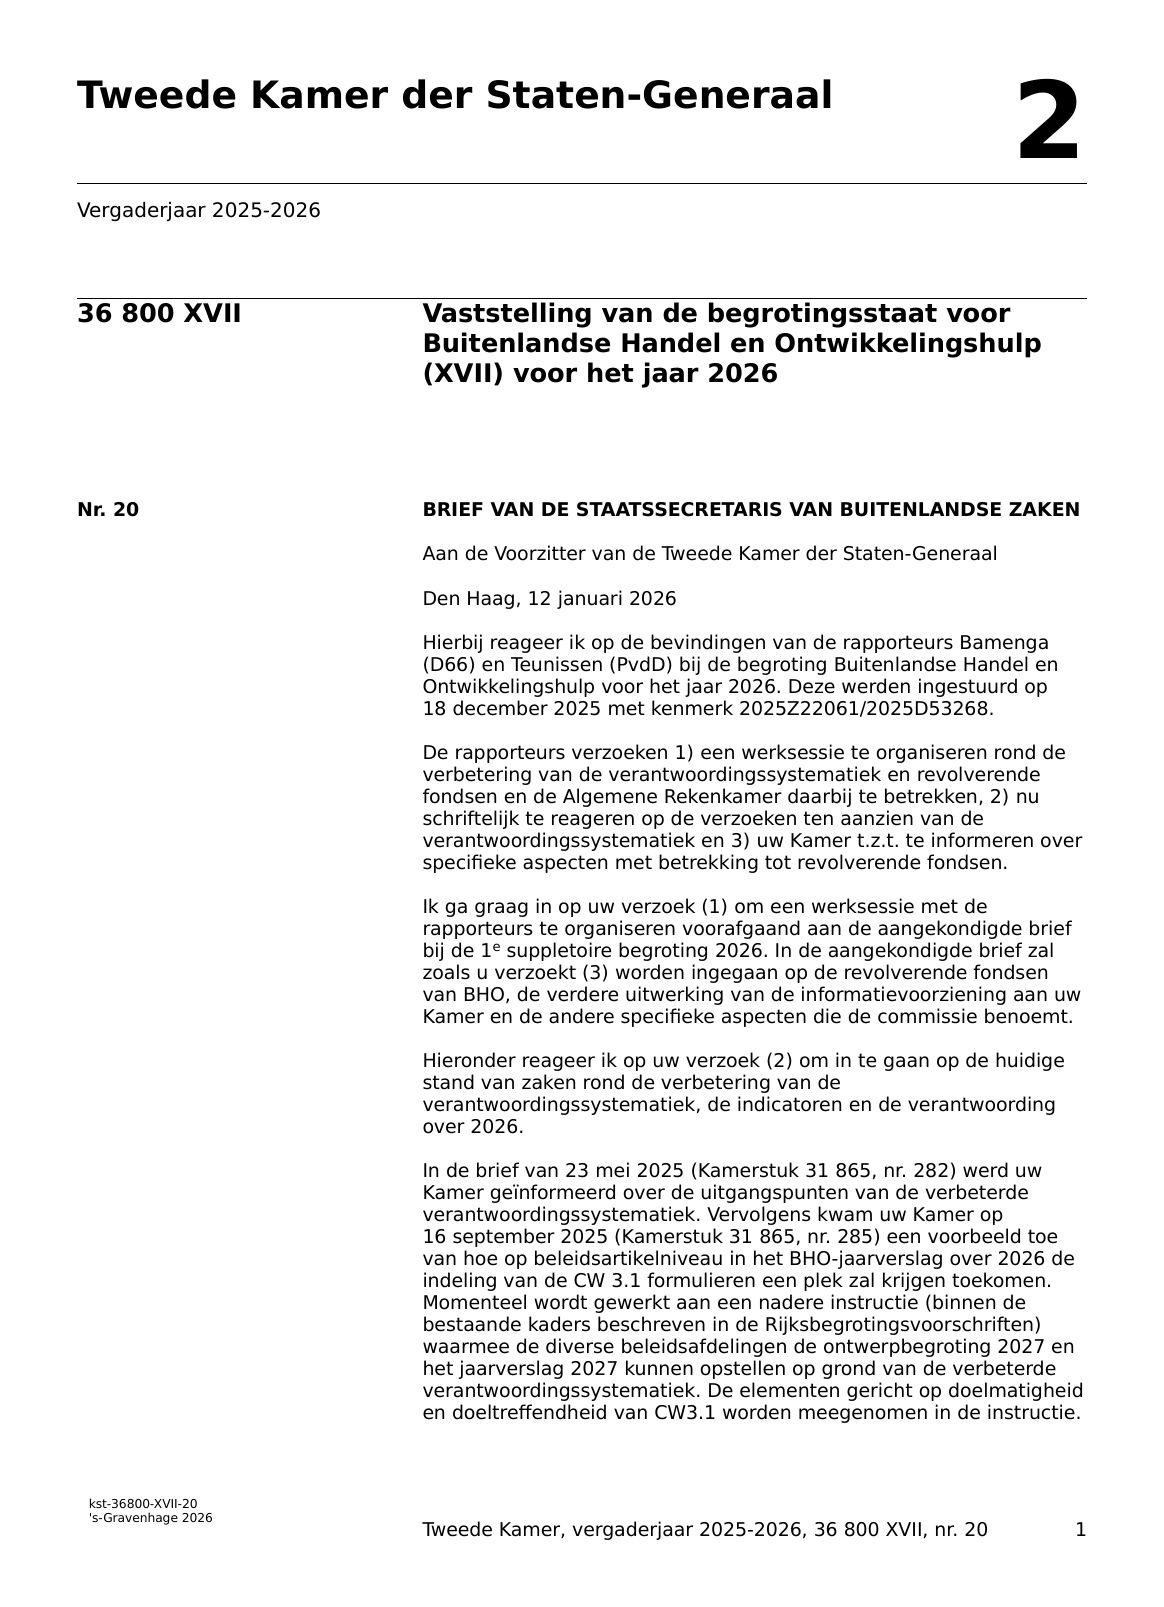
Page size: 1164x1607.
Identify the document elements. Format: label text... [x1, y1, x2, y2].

table_cell Vergaderjaar 2025-2026 [77, 184, 1087, 298]
text Hierbij reageer ik op de bevindingen van de rapporteurs Bamenga (D66) en Teunissen (PvdD) bij de begroting Buitenlandse Handel en Ontwikkelingshulp voor het jaar 2026. Deze werden ingestuurd op 18 december 2025 met kenmerk 2025Z22061/2025D53268. [422, 632, 1087, 719]
text De rapporteurs verzoeken 1) een werksessie te organiseren rond de verbetering van de verantwoordingssystematiek en revolverende fondsen en de Algemene Rekenkamer daarbij te betrekken, 2) nu schriftelijk te reageren op de verzoeken ten aanzien van de verantwoordingssystematiek en 3) uw Kamer t.z.t. te informeren over specifieke aspecten met betrekking tot revolverende fondsen. [422, 742, 1087, 873]
text Aan de Voorzitter van de Tweede Kamer der Staten-Generaal [422, 543, 1087, 565]
text Den Haag, 12 januari 2026 [422, 587, 1087, 609]
text In de brief van 23 mei 2025 (Kamerstuk 31 865, nr. 282) werd uw Kamer geïnformeerd over de uitgangspunten van de verbeterde verantwoordingssystematiek. Vervolgens kwam uw Kamer op 16 september 2025 (Kamerstuk 31 865, nr. 285) een voorbeeld toe van hoe op beleidsartikelniveau in het BHO-jaarverslag over 2026 de indeling van de CW 3.1 formulieren een plek zal krijgen toekomen. Momenteel wordt gewerkt aan een nadere instructie (binnen de bestaande kaders beschreven in de Rijksbegrotingsvoorschriften) waarmee de diverse beleidsafdelingen de ontwerpbegroting 2027 en het jaarverslag 2027 kunnen opstellen op grond van de verbeterde verantwoordingssystematiek. De elementen gericht op doelmatigheid en doeltreffendheid van CW3.1 worden meegenomen in de instructie. [422, 1160, 1087, 1424]
text Hieronder reageer ik op uw verzoek (2) om in te gaan op de huidige stand van zaken rond de verbetering van de verantwoordingssystematiek, de indicatoren en de verantwoording over 2026. [422, 1050, 1087, 1138]
text kst-36800-XVII-20 [88, 1497, 323, 1511]
subtitle Nr. 20 BRIEF VAN DE STAATSSECRETARIS VAN BUITENLANDSE ZAKEN [77, 499, 1087, 521]
subtitle 36 800 XVII Vaststelling van de begrotingsstaat voor Buitenlandse Handel en Ontwikkelingshulp (XVII) voor het jaar 2026 [77, 299, 1087, 388]
table_header 2 [886, 59, 1087, 183]
text Ik ga graag in op uw verzoek (1) om een werksessie met de rapporteurs te organiseren voorafgaand aan de aangekondigde brief bij de 1e suppletoire begroting 2026. In de aangekondigde brief zal zoals u verzoekt (3) worden ingegaan op de revolverende fondsen van BHO, de verdere uitwerking van de informatievoorziening aan uw Kamer en de andere specifieke aspecten die de commissie benoemt. [422, 896, 1087, 1028]
table_header Tweede Kamer der Staten-Generaal [77, 59, 886, 183]
text 's-Gravenhage 2026 [88, 1511, 323, 1525]
